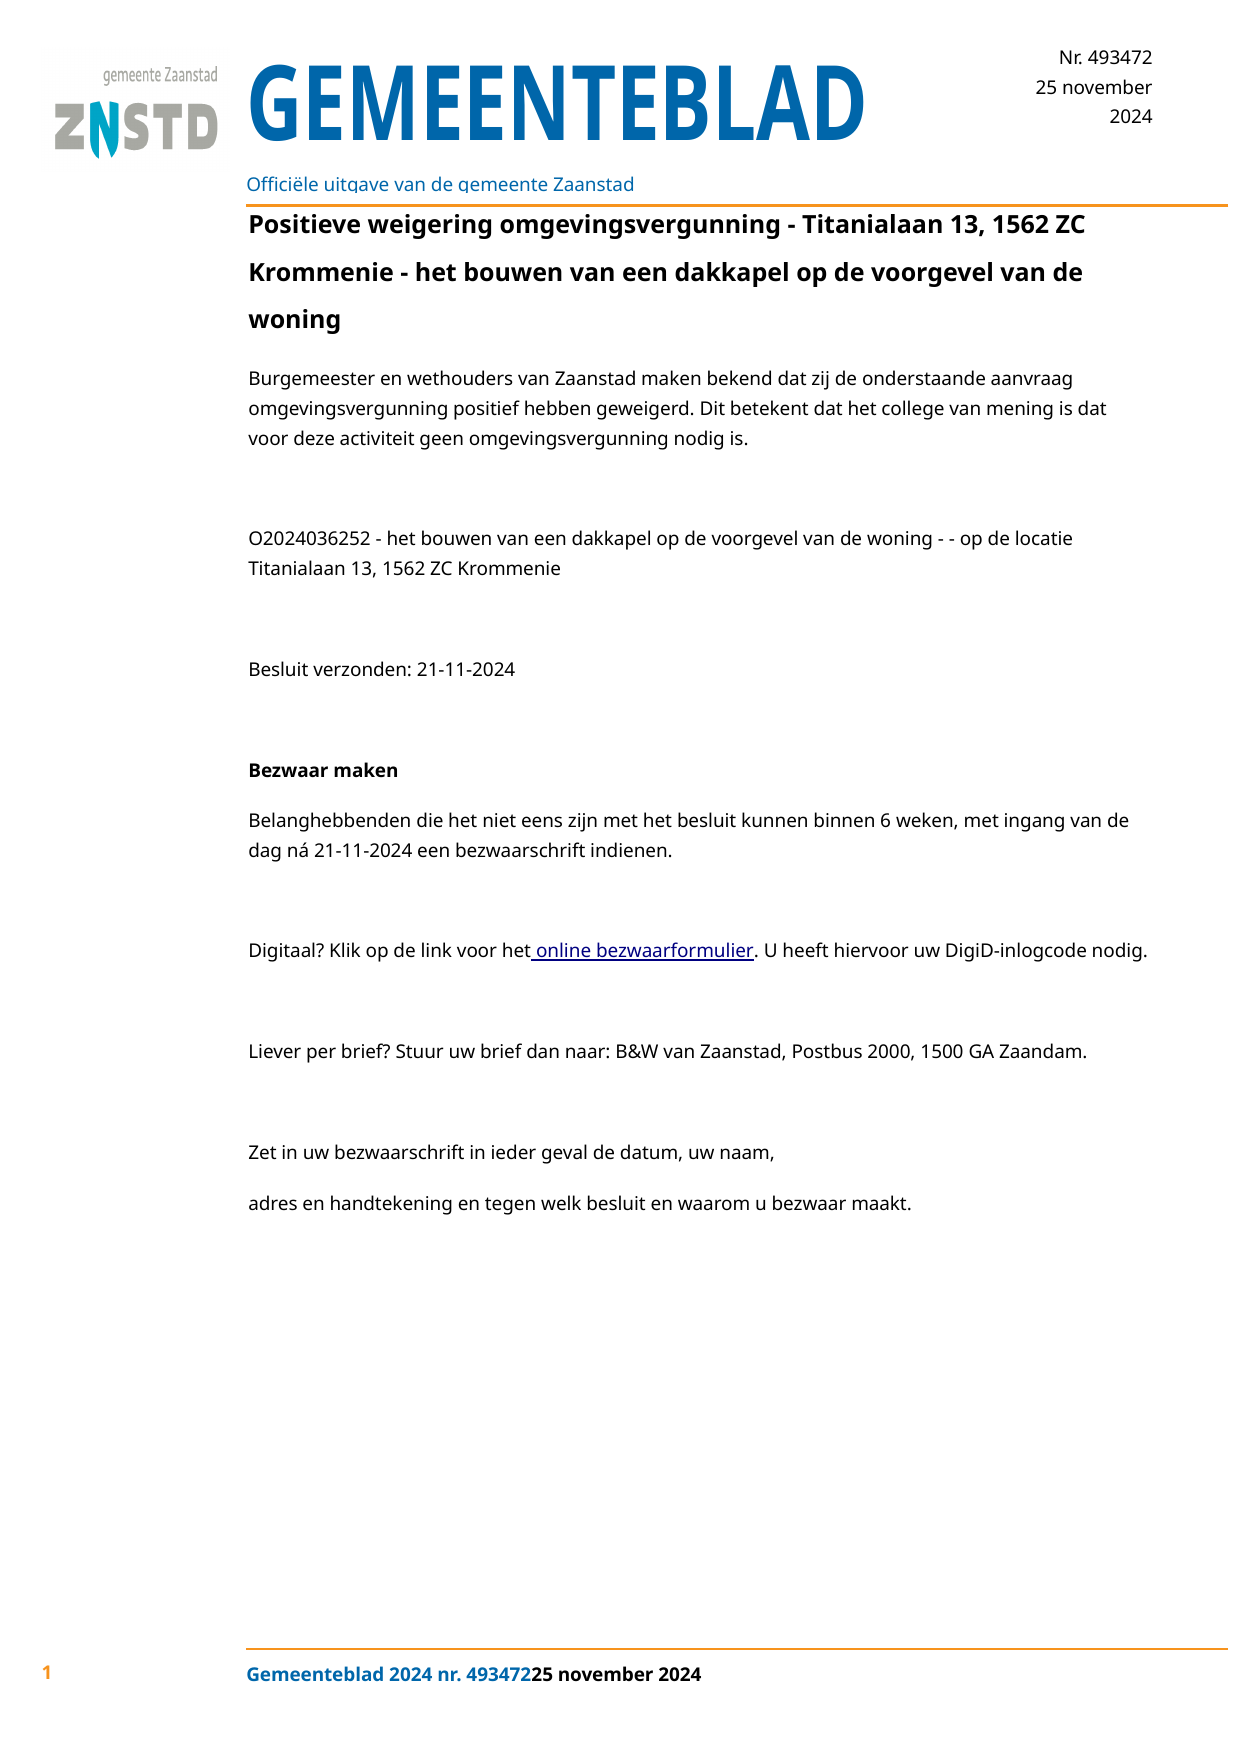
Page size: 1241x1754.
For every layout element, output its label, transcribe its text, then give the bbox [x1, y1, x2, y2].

text Besluit verzonden: 21-11-2024 [248, 656, 1152, 682]
text O2024036252 - het bouwen van een dakkapel op de voorgevel van de woning - - op de locatie Titanialaan 13, 1562 ZC Krommenie [248, 526, 1152, 581]
text Bezwaar maken [248, 757, 1152, 782]
text Liever per brief? Stuur uw brief dan naar: B&W van Zaanstad, Postbus 2000, 1500 GA Zaandam. [248, 1038, 1152, 1064]
text Positieve weigering omgevingsvergunning - Titanialaan 13, 1562 ZC Krommenie - het bouwen van een dakkapel op de voorgevel van de woning [248, 207, 1152, 336]
text Digitaal? Klik op de link voor het online bezwaarformulier. U heeft hiervoor uw DigiD-inlogcode nodig. [248, 938, 1152, 963]
text adres en handtekening en tegen welk besluit en waarom u bezwaar maakt. [248, 1190, 1152, 1215]
picture [41, 47, 231, 172]
text Belanghebbenden die het niet eens zijn met het besluit kunnen binnen 6 weken, met ingang van de dag ná 21-11-2024 een bezwaarschrift indienen. [248, 807, 1152, 862]
text Zet in uw bezwaarschrift in ieder geval de datum, uw naam, [248, 1139, 1152, 1165]
text Burgemeester en wethouders van Zaanstad maken bekend dat zij de onderstaande aanvraag omgevingsvergunning positief hebben geweigerd. Dit betekent dat het college van mening is dat voor deze activiteit geen omgevingsvergunning nodig is. [248, 366, 1152, 450]
